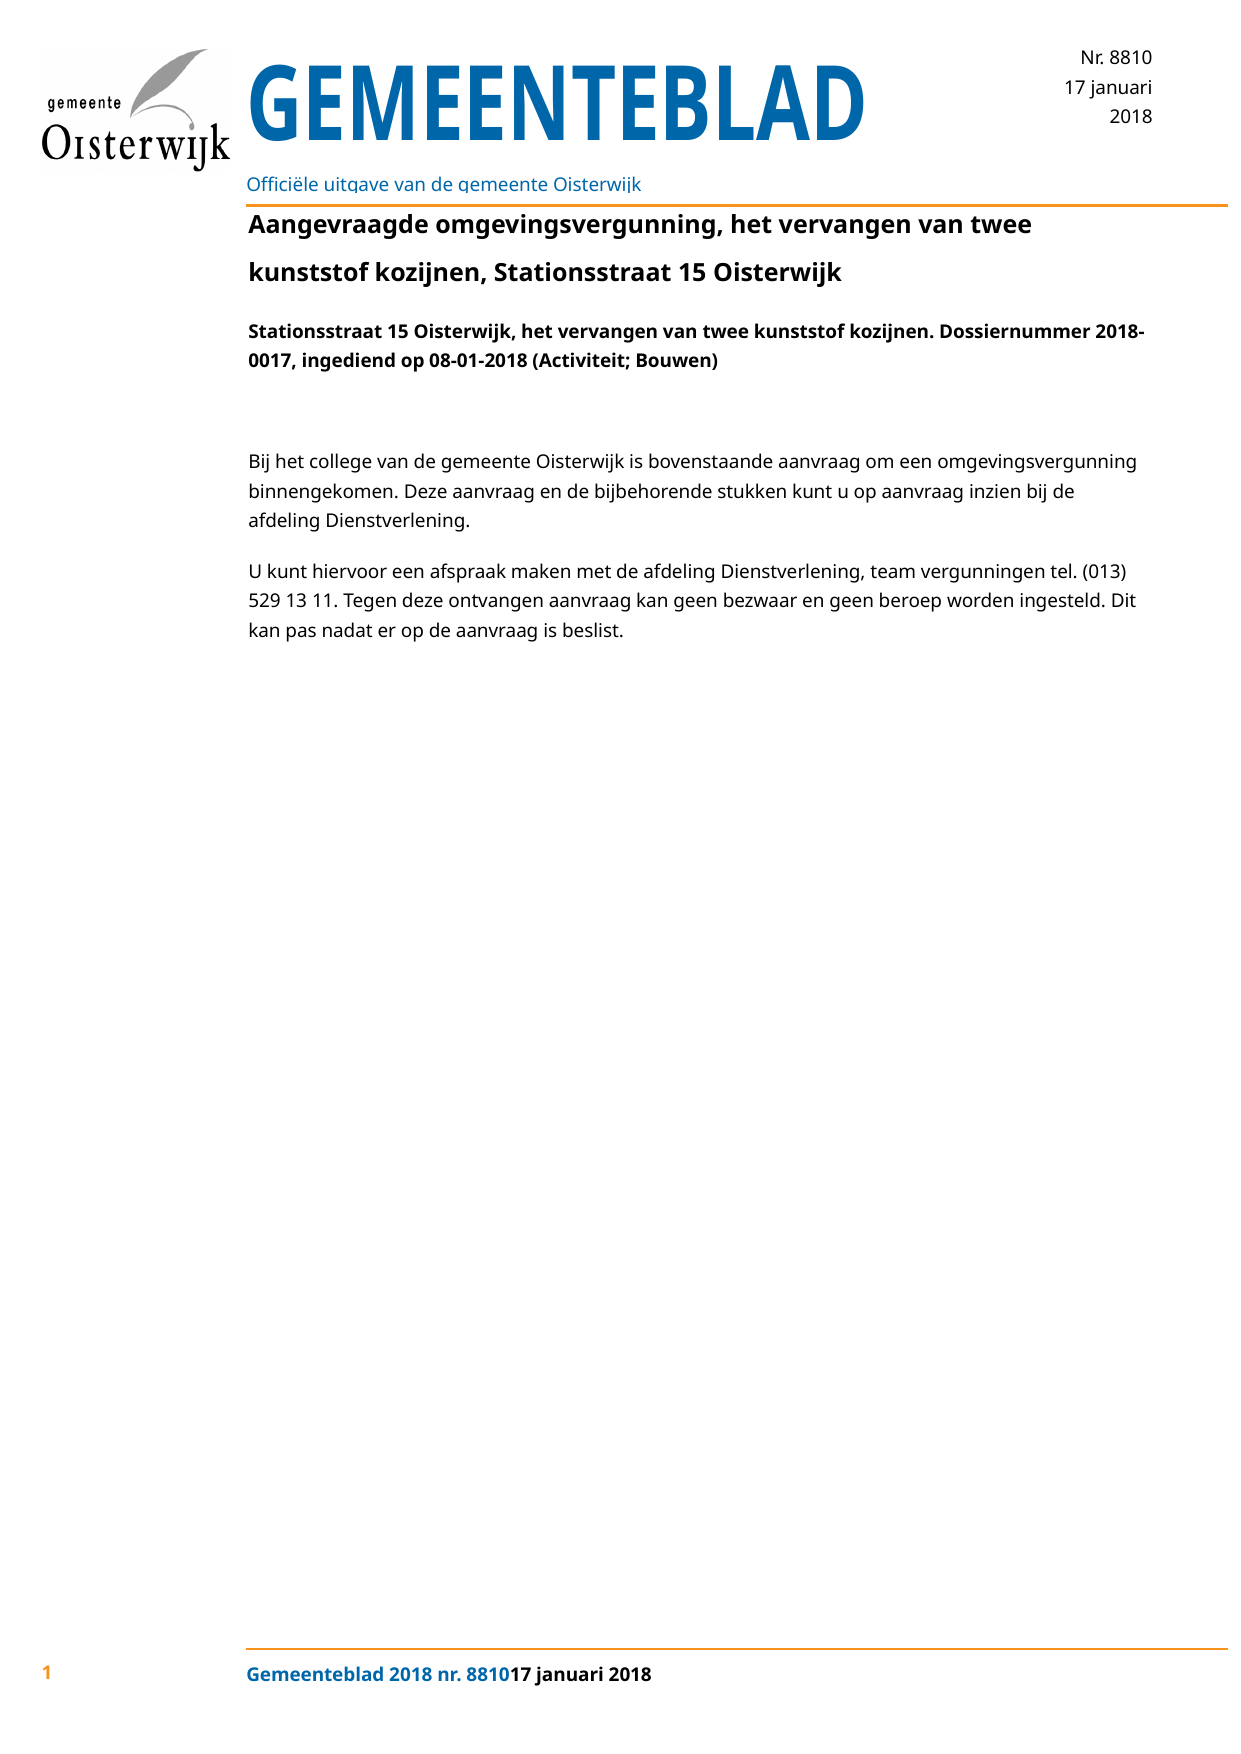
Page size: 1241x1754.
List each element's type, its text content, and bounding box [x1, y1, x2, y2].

text Bij het college van de gemeente Oisterwijk is bovenstaande aanvraag om een omgevingsvergunning binnengekomen. Deze aanvraag en de bijbehorende stukken kunt u op aanvraag inzien bij de afdeling Dienstverlening. [248, 448, 1152, 533]
picture [41, 47, 231, 172]
text U kunt hiervoor een afspraak maken met de afdeling Dienstverlening, team vergunningen tel. (013) 529 13 11. Tegen deze ontvangen aanvraag kan geen bezwaar en geen beroep worden ingesteld. Dit kan pas nadat er op de aanvraag is beslist. [248, 558, 1152, 643]
text Stationsstraat 15 Oisterwijk, het vervangen van twee kunststof kozijnen. Dossiernummer 2018-0017, ingediend op 08-01-2018 (Activiteit; Bouwen) [248, 318, 1152, 373]
text Aangevraagde omgevingsvergunning, het vervangen van twee kunststof kozijnen, Stationsstraat 15 Oisterwijk [248, 207, 1152, 288]
